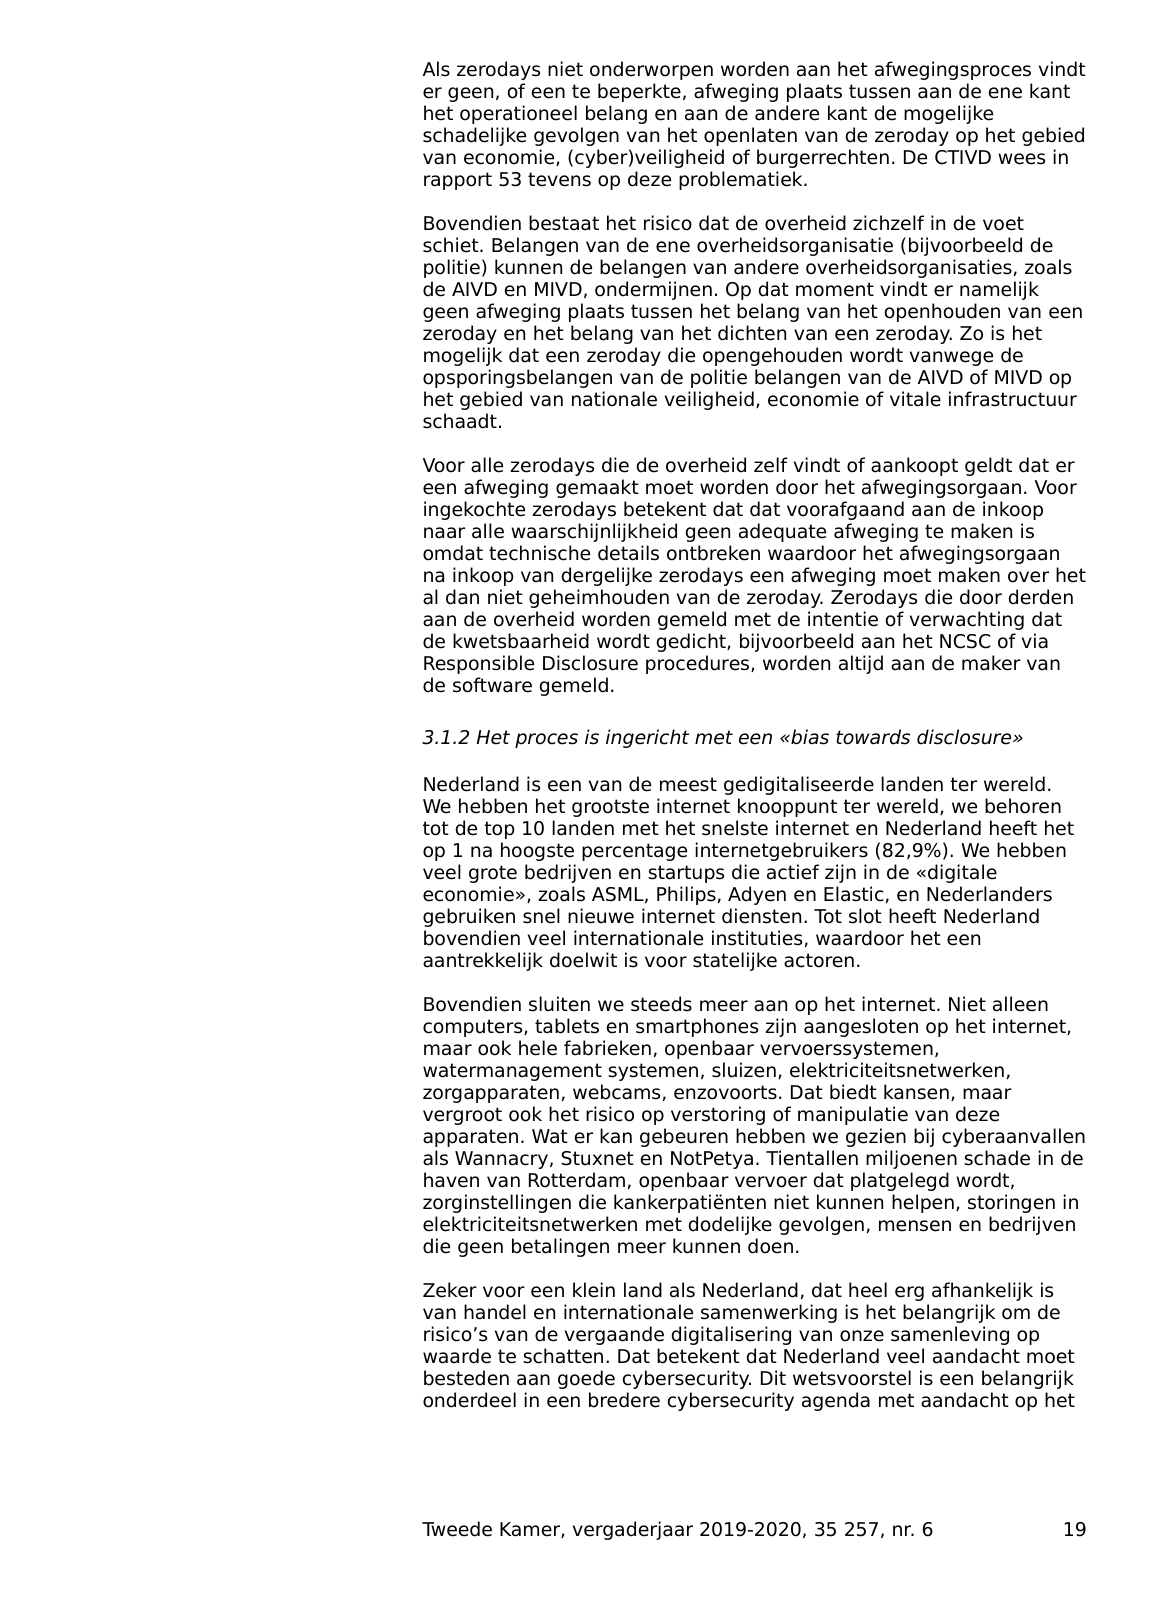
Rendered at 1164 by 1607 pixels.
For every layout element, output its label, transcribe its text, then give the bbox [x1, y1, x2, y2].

subtitle 3.1.2 Het proces is ingericht met een «bias towards disclosure» [422, 727, 1087, 749]
text Voor alle zerodays die de overheid zelf vindt of aankoopt geldt dat er een afweging gemaakt moet worden door het afwegingsorgaan. Voor ingekochte zerodays betekent dat dat voorafgaand aan de inkoop naar alle waarschijnlijkheid geen adequate afweging te maken is omdat technische details ontbreken waardoor het afwegingsorgaan na inkoop van dergelijke zerodays een afweging moet maken over het al dan niet geheimhouden van de zeroday. Zerodays die door derden aan de overheid worden gemeld met de intentie of verwachting dat de kwetsbaarheid wordt gedicht, bijvoorbeeld aan het NCSC of via Responsible Disclosure procedures, worden altijd aan de maker van de software gemeld. [422, 455, 1087, 697]
text Nederland is een van de meest gedigitaliseerde landen ter wereld. We hebben het grootste internet knooppunt ter wereld, we behoren tot de top 10 landen met het snelste internet en Nederland heeft het op 1 na hoogste percentage internetgebruikers (82,9%). We hebben veel grote bedrijven en startups die actief zijn in de «digitale economie», zoals ASML, Philips, Adyen en Elastic, en Nederlanders gebruiken snel nieuwe internet diensten. Tot slot heeft Nederland bovendien veel internationale instituties, waardoor het een aantrekkelijk doelwit is voor statelijke actoren. [422, 774, 1087, 972]
text Bovendien sluiten we steeds meer aan op het internet. Niet alleen computers, tablets en smartphones zijn aangesloten op het internet, maar ook hele fabrieken, openbaar vervoerssystemen, watermanagement systemen, sluizen, elektriciteitsnetwerken, zorgapparaten, webcams, enzovoorts. Dat biedt kansen, maar vergroot ook het risico op verstoring of manipulatie van deze apparaten. Wat er kan gebeuren hebben we gezien bij cyberaanvallen als Wannacry, Stuxnet en NotPetya. Tientallen miljoenen schade in de haven van Rotterdam, openbaar vervoer dat platgelegd wordt, zorginstellingen die kankerpatiënten niet kunnen helpen, storingen in elektriciteitsnetwerken met dodelijke gevolgen, mensen en bedrijven die geen betalingen meer kunnen doen. [422, 994, 1087, 1258]
text Bovendien bestaat het risico dat de overheid zichzelf in de voet schiet. Belangen van de ene overheidsorganisatie (bijvoorbeeld de politie) kunnen de belangen van andere overheidsorganisaties, zoals de AIVD en MIVD, ondermijnen. Op dat moment vindt er namelijk geen afweging plaats tussen het belang van het openhouden van een zeroday en het belang van het dichten van een zeroday. Zo is het mogelijk dat een zeroday die opengehouden wordt vanwege de opsporingsbelangen van de politie belangen van de AIVD of MIVD op het gebied van nationale veiligheid, economie of vitale infrastructuur schaadt. [422, 213, 1087, 433]
text Zeker voor een klein land als Nederland, dat heel erg afhankelijk is van handel en internationale samenwerking is het belangrijk om de risico’s van de vergaande digitalisering van onze samenleving op waarde te schatten. Dat betekent dat Nederland veel aandacht moet besteden aan goede cybersecurity. Dit wetsvoorstel is een belangrijk onderdeel in een bredere cybersecurity agenda met aandacht op het [422, 1280, 1087, 1412]
text Als zerodays niet onderworpen worden aan het afwegingsproces vindt er geen, of een te beperkte, afweging plaats tussen aan de ene kant het operationeel belang en aan de andere kant de mogelijke schadelijke gevolgen van het openlaten van de zeroday op het gebied van economie, (cyber)veiligheid of burgerrechten. De CTIVD wees in rapport 53 tevens op deze problematiek. [422, 59, 1087, 191]
